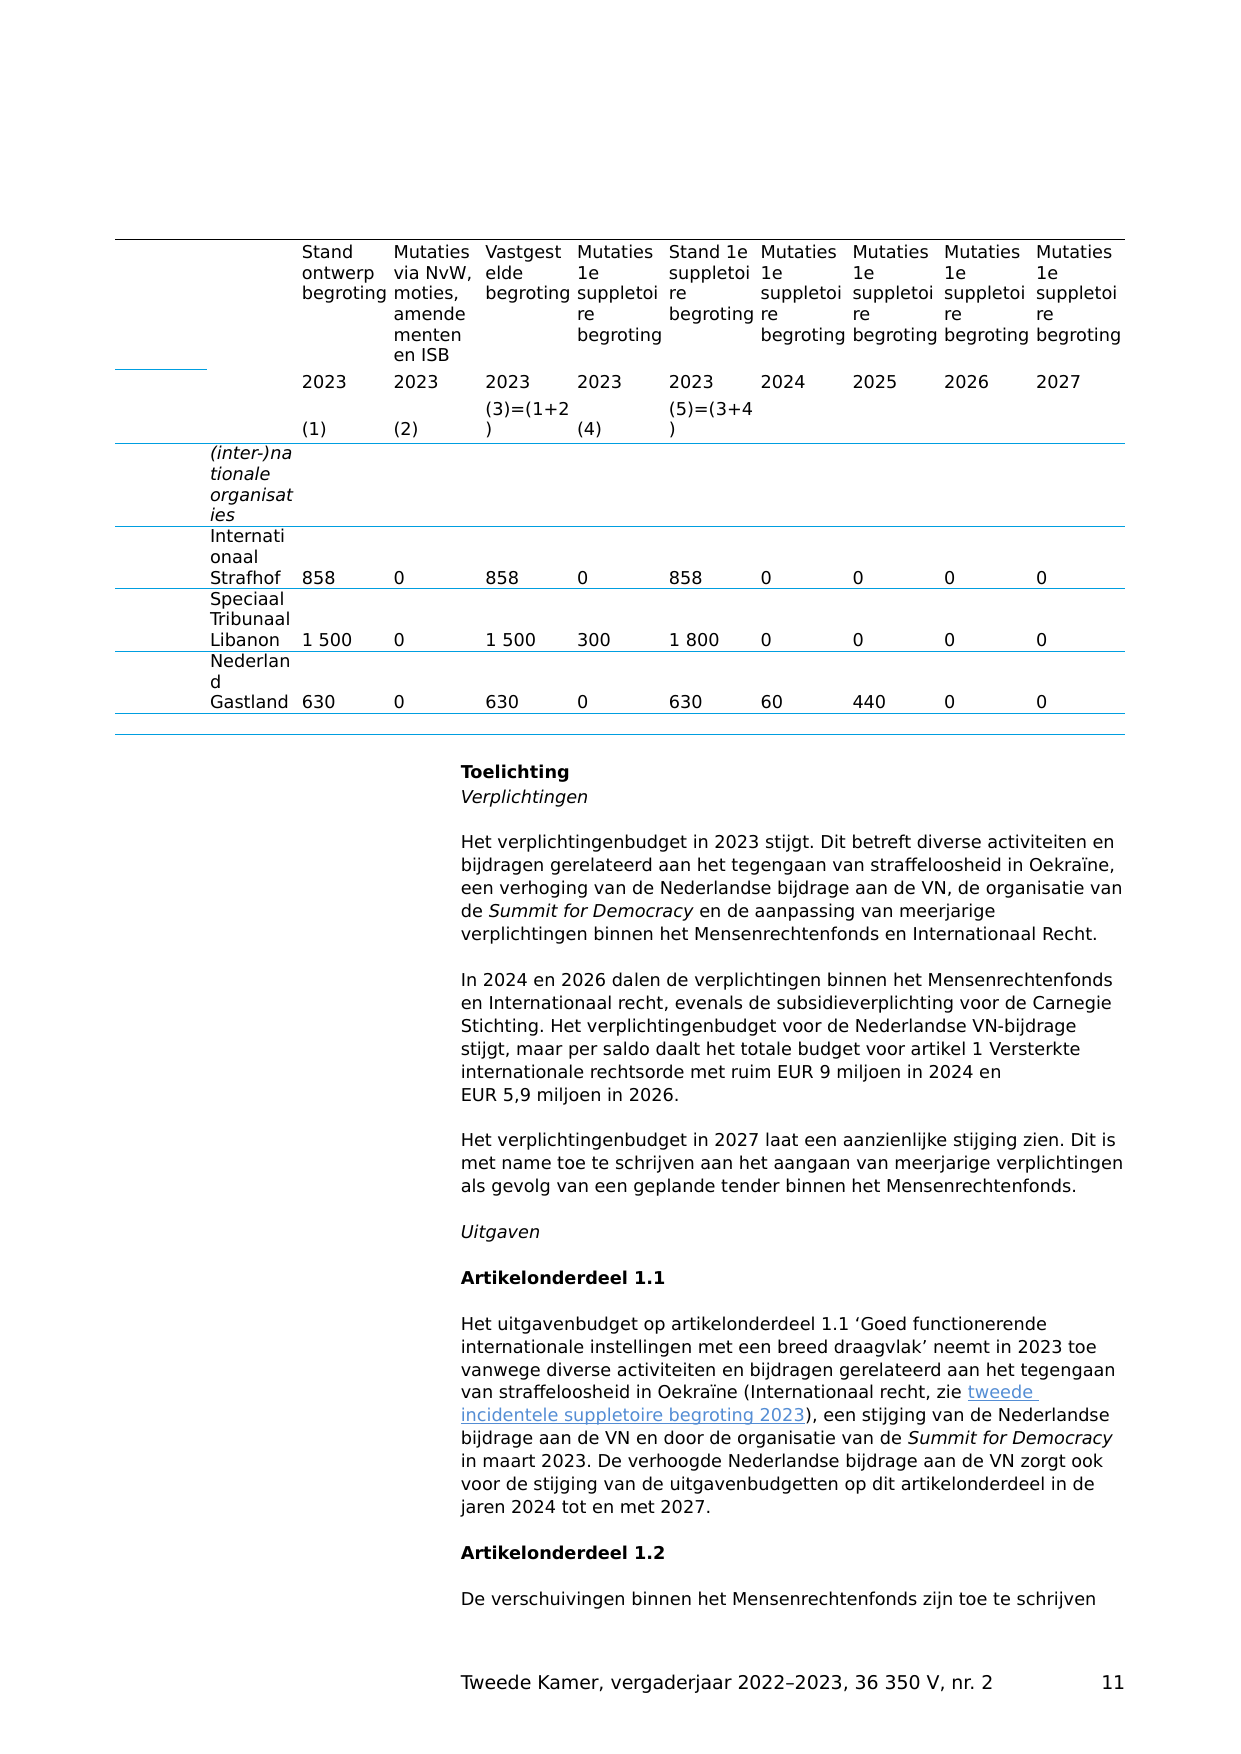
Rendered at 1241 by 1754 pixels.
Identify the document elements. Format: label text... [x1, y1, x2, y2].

table_cell 858 [299, 527, 390, 588]
table_cell 858 [666, 527, 757, 588]
table_cell (5)=(3+4) [666, 396, 757, 443]
table_cell 0 [390, 589, 482, 651]
table_cell Mutaties 1e suppletoire begroting [849, 240, 941, 369]
table_cell (inter-)nationale organisaties [207, 444, 299, 526]
table_cell Mutaties 1e suppletoire begroting [574, 240, 666, 369]
table_cell 2023 [666, 369, 757, 396]
table_cell (4) [574, 396, 666, 443]
table_cell 0 [390, 527, 482, 588]
table_cell 2026 [941, 369, 1033, 396]
table_cell [574, 444, 666, 526]
table_cell 1 800 [666, 589, 757, 651]
table_cell 630 [482, 652, 574, 713]
table_cell 2023 [482, 369, 574, 396]
table_cell [574, 714, 666, 734]
text Uitgaven [461, 1220, 1125, 1243]
table_cell [941, 444, 1033, 526]
table_cell [666, 714, 757, 734]
text Artikelonderdeel 1.2 [461, 1541, 1125, 1564]
table_cell 0 [758, 589, 849, 651]
table_cell 0 [390, 652, 482, 713]
table_cell Stand ontwerp begroting [299, 240, 390, 369]
table_cell Nederland Gastland [207, 652, 299, 713]
table_cell [115, 652, 207, 713]
table_cell 0 [1033, 652, 1125, 713]
table_cell [115, 714, 207, 734]
table_cell 2025 [849, 369, 941, 396]
table_cell [1033, 396, 1125, 443]
text Het verplichtingenbudget in 2027 laat een aanzienlijke stijging zien. Dit is met name toe te schrijven aan het aangaan van meerjarige verplichtingen als gevolg van een geplande tender binnen het Mensenrechtenfonds. [461, 1128, 1125, 1197]
table_cell 0 [941, 652, 1033, 713]
text Verplichtingen [461, 785, 1125, 808]
table_cell [849, 444, 941, 526]
table_cell 0 [849, 527, 941, 588]
table_cell 60 [758, 652, 849, 713]
table_cell [758, 396, 849, 443]
table_cell [299, 444, 390, 526]
table_cell 2023 [299, 369, 390, 396]
table_cell 2027 [1033, 369, 1125, 396]
table_cell Stand 1e suppletoire begroting [666, 240, 757, 369]
table_cell 0 [1033, 589, 1125, 651]
text Het verplichtingenbudget in 2023 stijgt. Dit betreft diverse activiteiten en bijdragen gerelateerd aan het tegengaan van straffeloosheid in Oekraïne, een verhoging van de Nederlandse bijdrage aan de VN, de organisatie van de Summit for Democracy en de aanpassing van meerjarige verplichtingen binnen het Mensenrechtenfonds en Internationaal Recht. [461, 831, 1125, 945]
table_cell [115, 240, 207, 369]
table_cell 1 500 [482, 589, 574, 651]
table_cell 0 [1033, 527, 1125, 588]
table_cell [115, 589, 207, 651]
table_cell 440 [849, 652, 941, 713]
table_cell 0 [574, 527, 666, 588]
table_cell Mutaties 1e suppletoire begroting [758, 240, 849, 369]
table_cell Speciaal Tribunaal Libanon [207, 589, 299, 651]
table_cell [390, 714, 482, 734]
table_cell Internationaal Strafhof [207, 527, 299, 588]
table_cell 0 [941, 589, 1033, 651]
table_cell 858 [482, 527, 574, 588]
table_cell [941, 714, 1033, 734]
table_cell 630 [666, 652, 757, 713]
text Artikelonderdeel 1.1 [461, 1266, 1125, 1289]
table_cell 300 [574, 589, 666, 651]
table_cell [207, 240, 299, 369]
table_cell [666, 444, 757, 526]
table_cell [390, 444, 482, 526]
table_cell [849, 396, 941, 443]
table_cell [115, 369, 299, 396]
table_cell [482, 714, 574, 734]
table_cell [758, 444, 849, 526]
table_cell [115, 444, 207, 526]
text In 2024 en 2026 dalen de verplichtingen binnen het Mensenrechtenfonds en Internationaal recht, evenals de subsidieverplichting voor de Carnegie Stichting. Het verplichtingenbudget voor de Nederlandse VN-bijdrage stijgt, maar per saldo daalt het totale budget voor artikel 1 Versterkte internationale rechtsorde met ruim EUR 9 miljoen in 2024 en EUR 5,9 miljoen in 2026. [461, 968, 1125, 1106]
table_cell [299, 714, 390, 734]
table_cell [115, 396, 207, 443]
table_cell [849, 714, 941, 734]
table_cell 2023 [390, 369, 482, 396]
text Het uitgavenbudget op artikelonderdeel 1.1 ‘Goed functionerende internationale instellingen met een breed draagvlak’ neemt in 2023 toe vanwege diverse activiteiten en bijdragen gerelateerd aan het tegengaan van straffeloosheid in Oekraïne (Internationaal recht, zie tweede incidentele suppletoire begroting 2023), een stijging van de Nederlandse bijdrage aan de VN en door de organisatie van de Summit for Democracy in maart 2023. De verhoogde Nederlandse bijdrage aan de VN zorgt ook voor de stijging van de uitgavenbudgetten op dit artikelonderdeel in de jaren 2024 tot en met 2027. [461, 1312, 1125, 1518]
table_cell 2023 [574, 369, 666, 396]
table_cell [207, 396, 299, 443]
table_cell [207, 714, 299, 734]
table_cell 2024 [758, 369, 849, 396]
table_cell 0 [758, 527, 849, 588]
table_cell Mutaties 1e suppletoire begroting [1033, 240, 1125, 369]
table_cell 0 [941, 527, 1033, 588]
table_cell Mutaties 1e suppletoire begroting [941, 240, 1033, 369]
table_header Tabel 9 Budgettaire gevolgen van beleid artikel 1 Versterkte internationale rechtsorde (Eerste suppletoire begroting) (bedragen x € 1.000) [115, 191, 1125, 239]
table_cell [115, 527, 207, 588]
table_cell [941, 396, 1033, 443]
table_cell 630 [299, 652, 390, 713]
table_cell 1 500 [299, 589, 390, 651]
table_cell (2) [390, 396, 482, 443]
table_cell Vastgestelde begroting [482, 240, 574, 369]
table_cell 0 [849, 589, 941, 651]
table_cell (3)=(1+2) [482, 396, 574, 443]
table_cell Mutaties via NvW, moties, amendementen en ISB [390, 240, 482, 369]
table_cell [1033, 714, 1125, 734]
text Toelichting [461, 760, 1125, 783]
table_cell [758, 714, 849, 734]
table_cell 0 [574, 652, 666, 713]
text De verschuivingen binnen het Mensenrechtenfonds zijn toe te schrijven [461, 1587, 1125, 1610]
table_cell (1) [299, 396, 390, 443]
table_cell [482, 444, 574, 526]
table_cell [1033, 444, 1125, 526]
